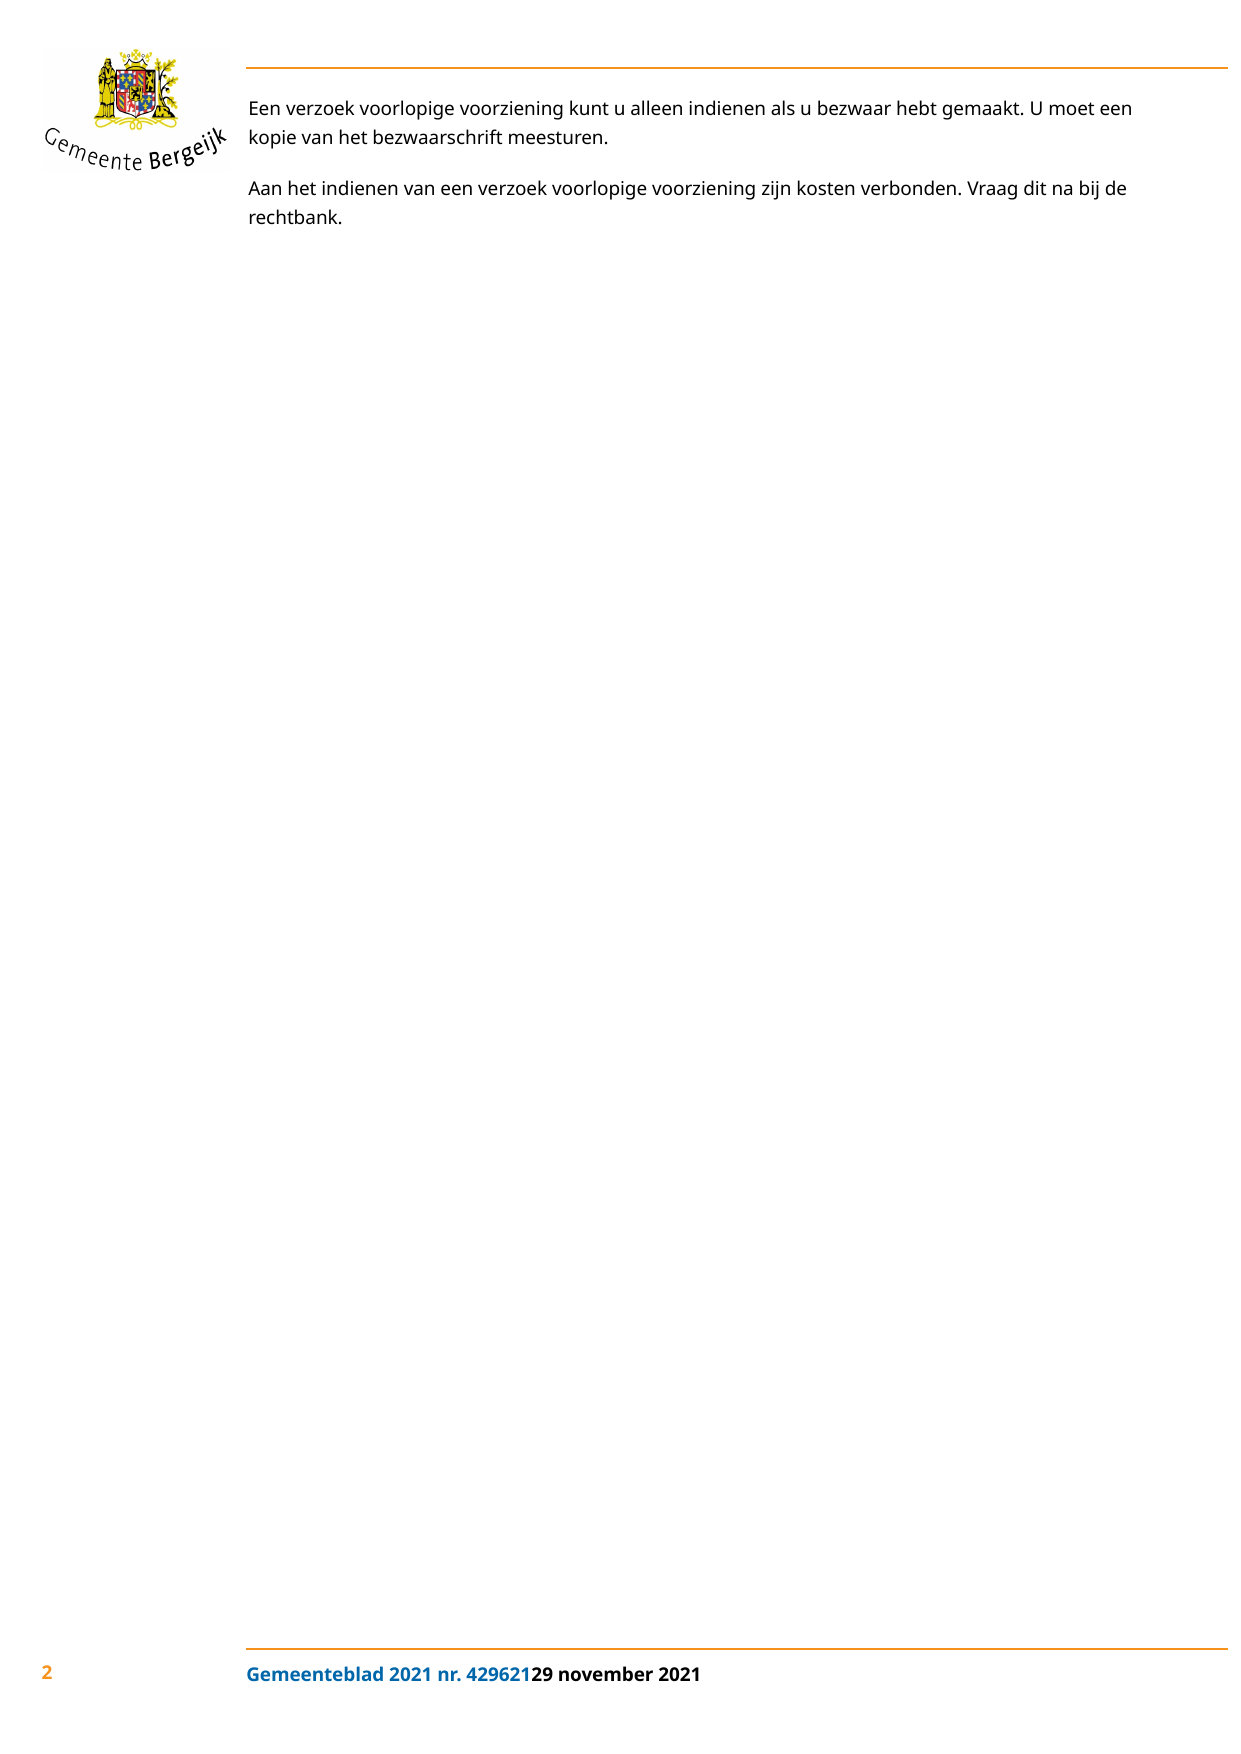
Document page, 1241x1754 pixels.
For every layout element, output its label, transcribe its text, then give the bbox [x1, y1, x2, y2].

text Aan het indienen van een verzoek voorlopige voorziening zijn kosten verbonden. Vraag dit na bij de rechtbank. [248, 175, 1152, 230]
text Een verzoek voorlopige voorziening kunt u alleen indienen als u bezwaar hebt gemaakt. U moet een kopie van het bezwaarschrift meesturen. [248, 95, 1152, 150]
picture [41, 47, 231, 172]
